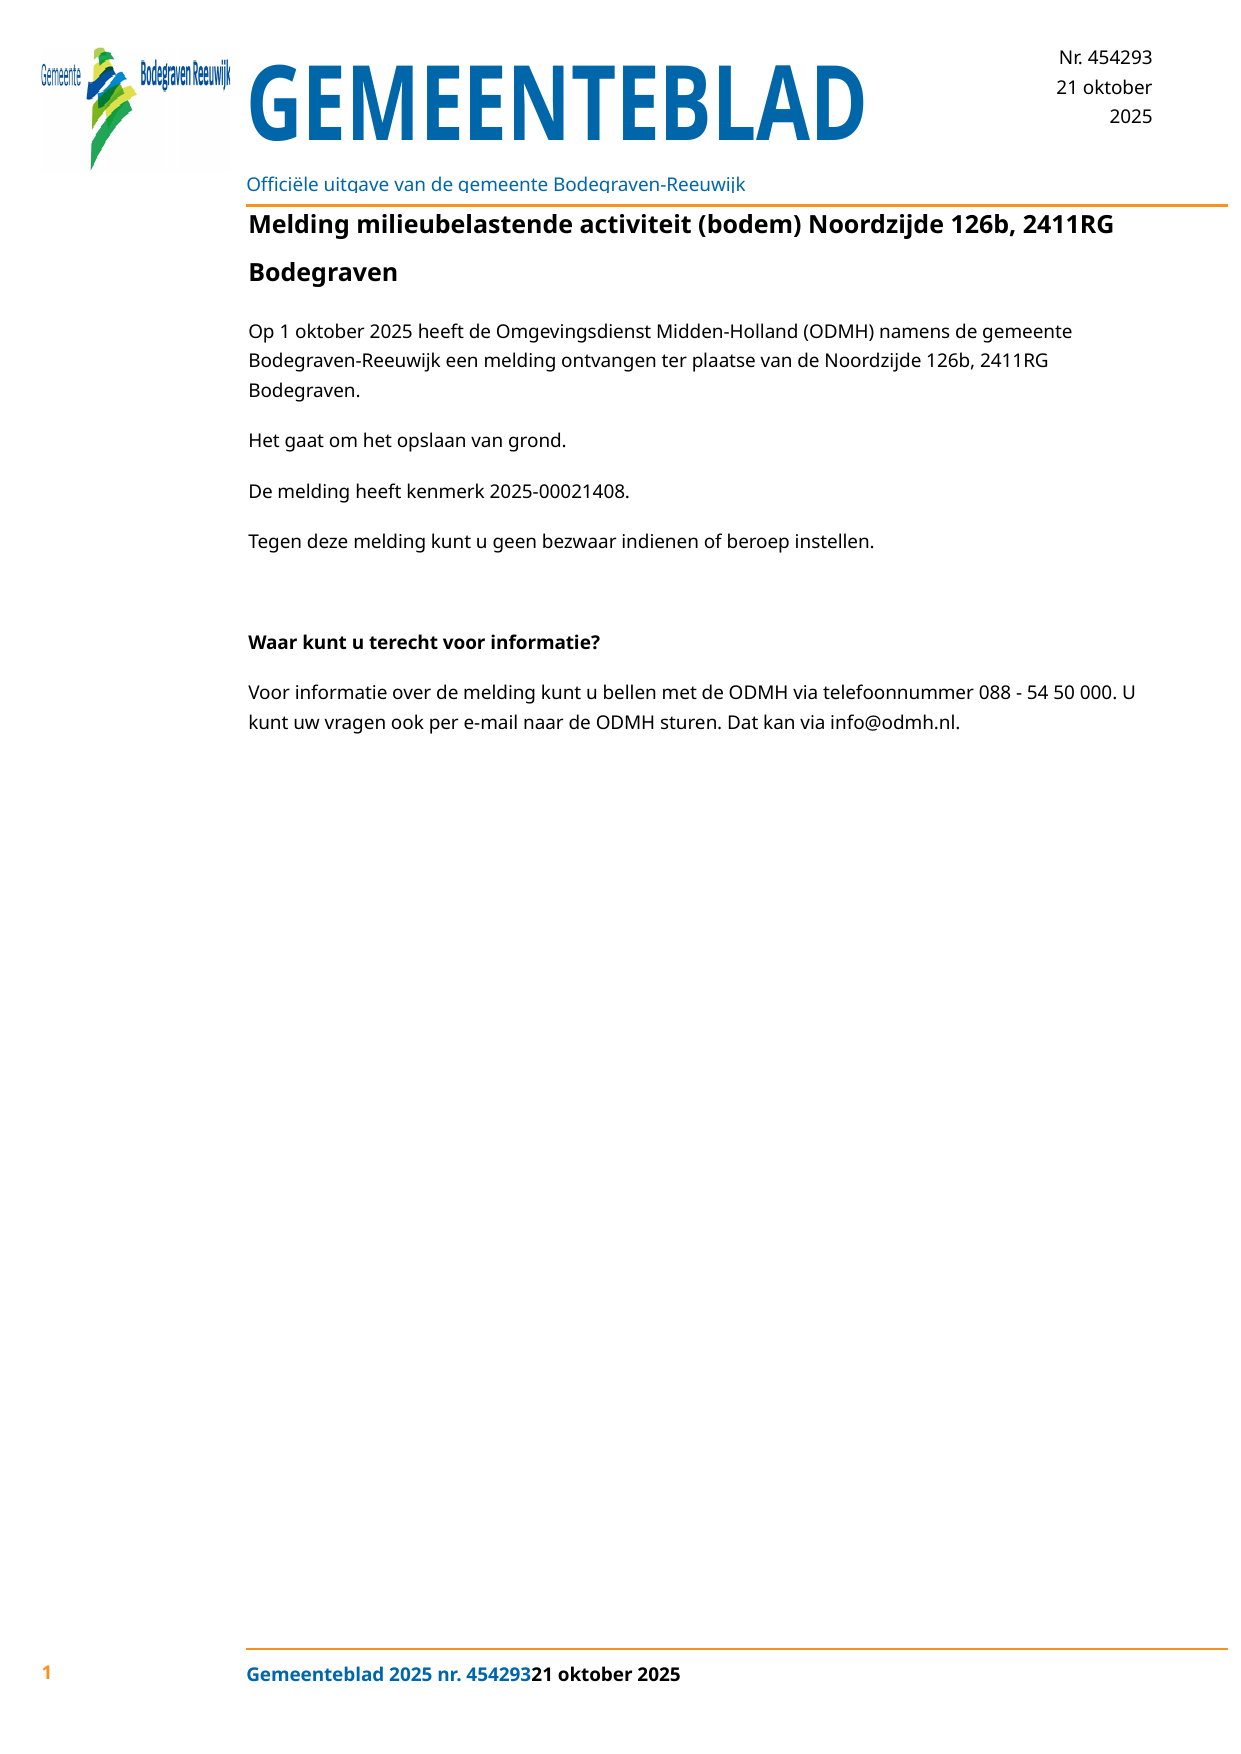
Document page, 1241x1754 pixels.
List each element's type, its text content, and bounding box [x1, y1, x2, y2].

text Tegen deze melding kunt u geen bezwaar indienen of beroep instellen. [248, 528, 1152, 554]
text De melding heeft kenmerk 2025-00021408. [248, 478, 1152, 504]
text Voor informatie over de melding kunt u bellen met de ODMH via telefoonnummer 088 - 54 50 000. U kunt uw vragen ook per e-mail naar de ODMH sturen. Dat kan via info@odmh.nl. [248, 679, 1152, 735]
text Op 1 oktober 2025 heeft de Omgevingsdienst Midden-Holland (ODMH) namens de gemeente Bodegraven-Reeuwijk een melding ontvangen ter plaatse van de Noordzijde 126b, 2411RG Bodegraven. [248, 318, 1152, 403]
text Melding milieubelastende activiteit (bodem) Noordzijde 126b, 2411RG Bodegraven [248, 207, 1152, 288]
text Het gaat om het opslaan van grond. [248, 427, 1152, 453]
picture [41, 47, 231, 172]
text Waar kunt u terecht voor informatie? [248, 629, 1152, 655]
